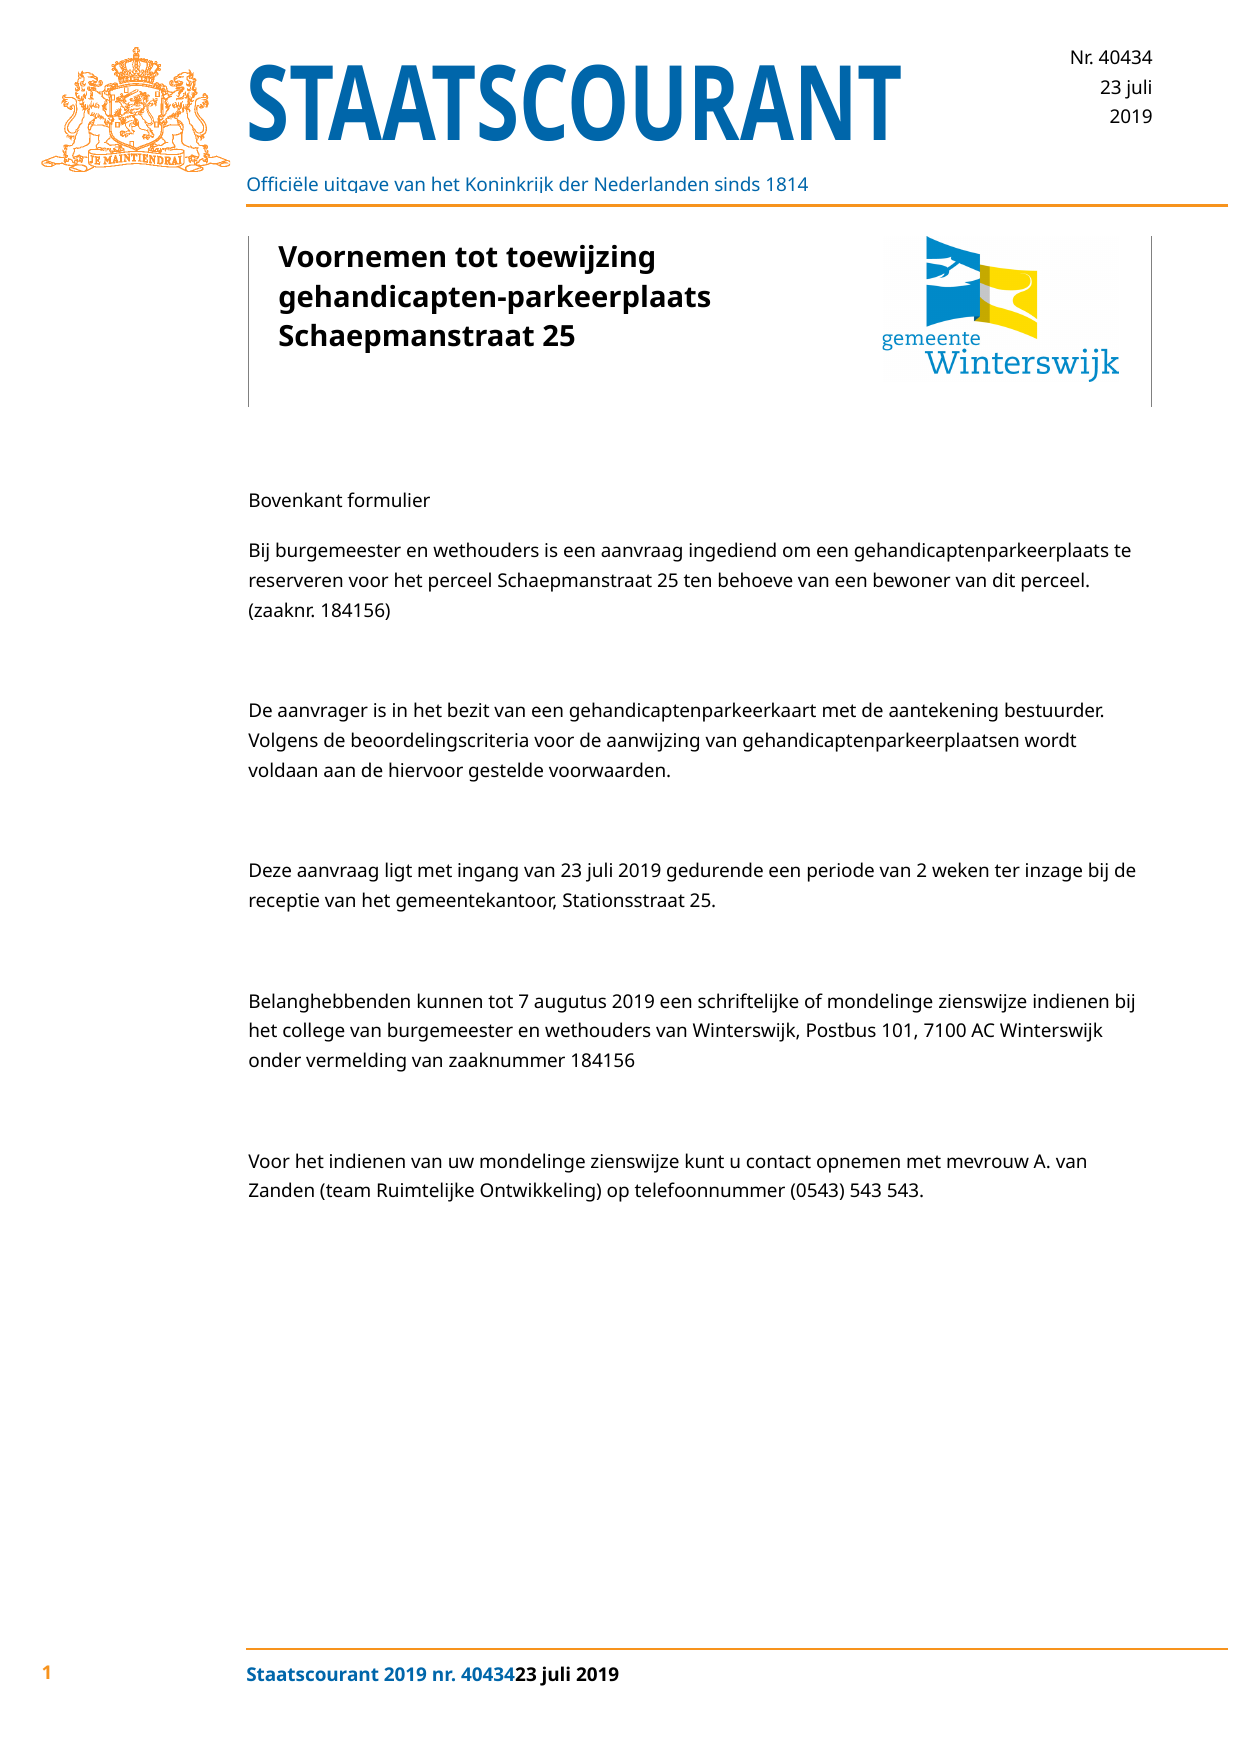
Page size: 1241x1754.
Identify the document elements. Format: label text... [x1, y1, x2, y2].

text Belanghebbenden kunnen tot 7 augutus 2019 een schriftelijke of mondelinge zienswijze indienen bij het college van burgemeester en wethouders van Winterswijk, Postbus 101, 7100 AC Winterswijk onder vermelding van zaaknummer 184156 [248, 988, 1152, 1073]
picture [1111, 360, 1119, 371]
text Bovenkant formulier [248, 487, 1152, 513]
table_header Voornemen tot toewijzing gehandicapten-parkeerplaats Schaepmanstraat 25 [249, 236, 850, 407]
text Bij burgemeester en wethouders is een aanvraag ingediend om een gehandicaptenparkeerplaats te reserveren voor het perceel Schaepmanstraat 25 ten behoeve van een bewoner van dit perceel. (zaaknr. 184156) [248, 538, 1152, 622]
text Deze aanvraag ligt met ingang van 23 juli 2019 gedurende een periode van 2 weken ter inzage bij de receptie van het gemeentekantoor, Stationsstraat 25. [248, 858, 1152, 913]
text Voor het indienen van uw mondelinge zienswijze kunt u contact opnemen met mevrouw A. van Zanden (team Ruimtelijke Ontwikkeling) op telefoonnummer (0543) 543 543. [248, 1148, 1152, 1203]
picture [41, 47, 231, 172]
table_header [850, 236, 1151, 407]
picture [882, 236, 1119, 382]
text De aanvrager is in het bezit van een gehandicaptenparkeerkaart met de aantekening bestuurder. Volgens de beoordelingscriteria voor de aanwijzing van gehandicaptenparkeerplaatsen wordt voldaan aan de hiervoor gestelde voorwaarden. [248, 698, 1152, 782]
